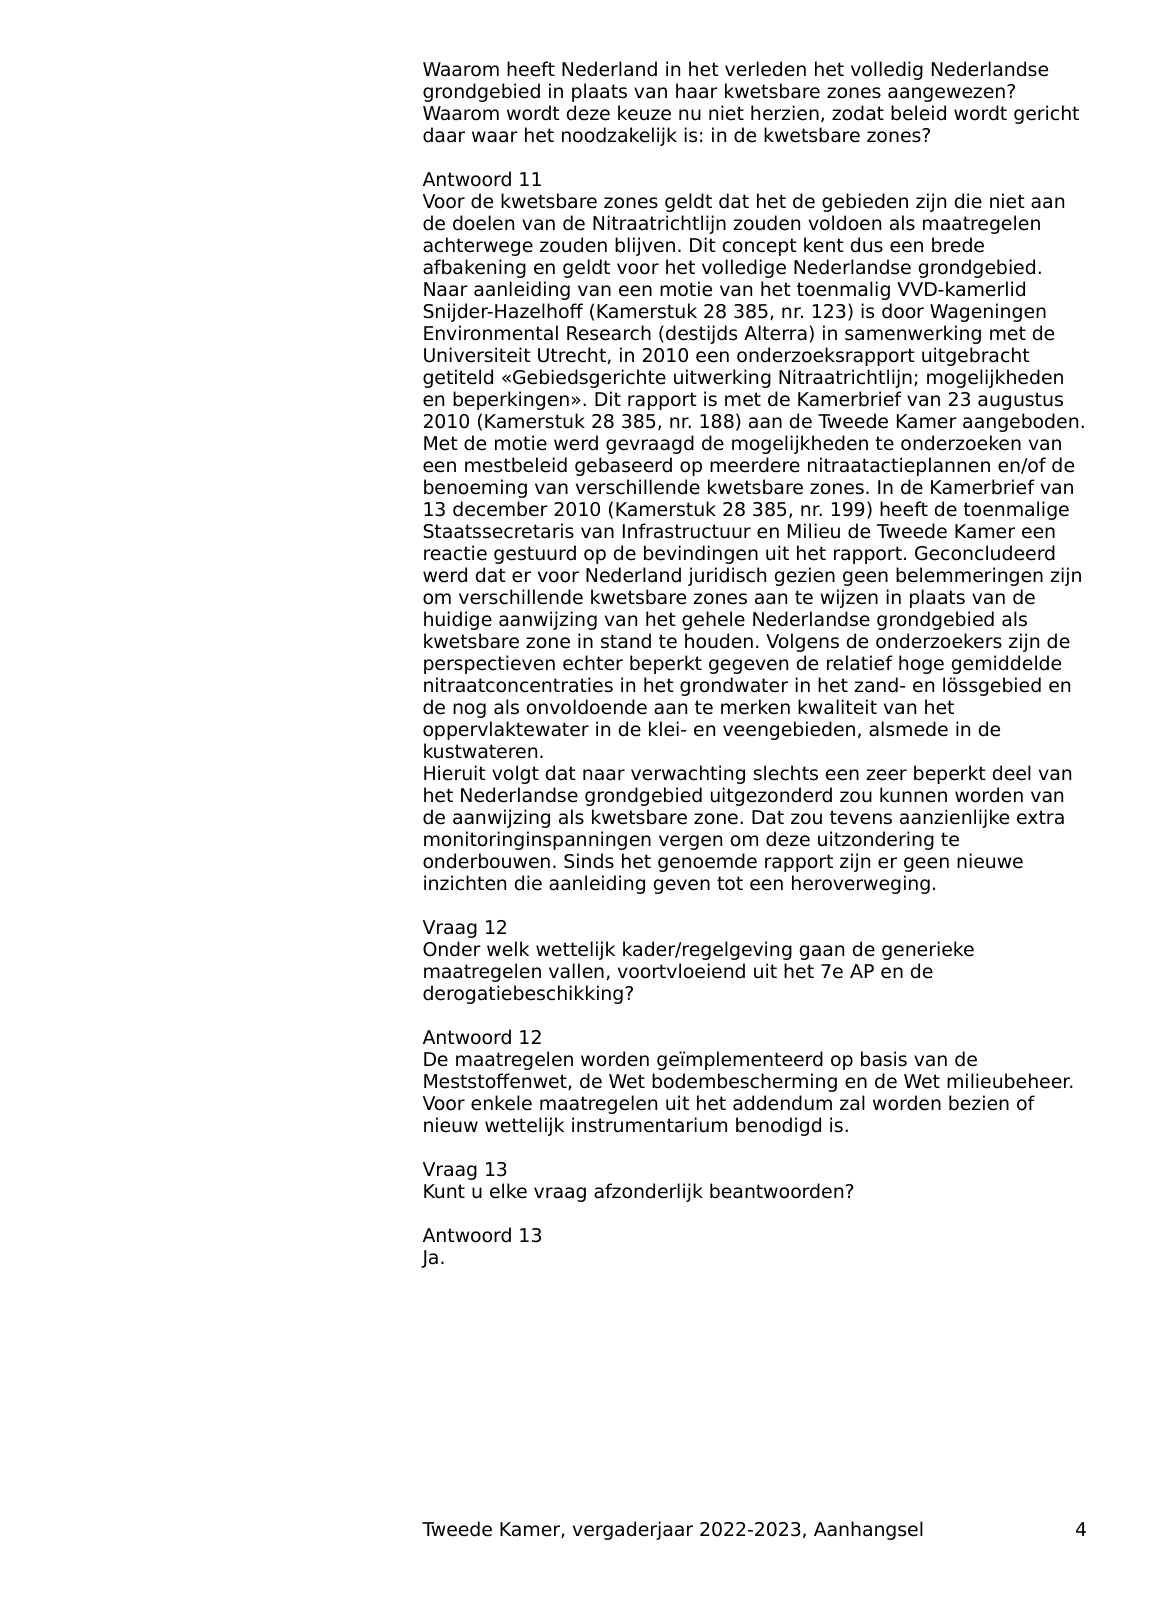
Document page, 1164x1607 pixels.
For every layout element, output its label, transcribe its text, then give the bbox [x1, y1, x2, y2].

text Antwoord 12 [422, 1027, 1087, 1049]
text Antwoord 13 [422, 1225, 1087, 1247]
text Naar aanleiding van een motie van het toenmalig VVD-kamerlid Snijder-Hazelhoff (Kamerstuk 28 385, nr. 123) is door Wageningen Environmental Research (destijds Alterra) in samenwerking met de Universiteit Utrecht, in 2010 een onderzoeksrapport uitgebracht getiteld «Gebiedsgerichte uitwerking Nitraatrichtlijn; mogelijkheden en beperkingen». Dit rapport is met de Kamerbrief van 23 augustus 2010 (Kamerstuk 28 385, nr. 188) aan de Tweede Kamer aangeboden. Met de motie werd gevraagd de mogelijkheden te onderzoeken van een mestbeleid gebaseerd op meerdere nitraatactieplannen en/of de benoeming van verschillende kwetsbare zones. In de Kamerbrief van 13 december 2010 (Kamerstuk 28 385, nr. 199) heeft de toenmalige Staatssecretaris van Infrastructuur en Milieu de Tweede Kamer een reactie gestuurd op de bevindingen uit het rapport. Geconcludeerd werd dat er voor Nederland juridisch gezien geen belemmeringen zijn om verschillende kwetsbare zones aan te wijzen in plaats van de huidige aanwijzing van het gehele Nederlandse grondgebied als kwetsbare zone in stand te houden. Volgens de onderzoekers zijn de perspectieven echter beperkt gegeven de relatief hoge gemiddelde nitraatconcentraties in het grondwater in het zand- en lössgebied en de nog als onvoldoende aan te merken kwaliteit van het oppervlaktewater in de klei- en veengebieden, alsmede in de kustwateren. [422, 279, 1087, 763]
text Vraag 13 [422, 1159, 1087, 1181]
text Ja. [422, 1247, 1087, 1269]
text Waarom heeft Nederland in het verleden het volledig Nederlandse grondgebied in plaats van haar kwetsbare zones aangewezen? Waarom wordt deze keuze nu niet herzien, zodat beleid wordt gericht daar waar het noodzakelijk is: in de kwetsbare zones? [422, 59, 1087, 147]
text Kunt u elke vraag afzonderlijk beantwoorden? [422, 1181, 1087, 1203]
text Vraag 12 [422, 917, 1087, 939]
text Voor de kwetsbare zones geldt dat het de gebieden zijn die niet aan de doelen van de Nitraatrichtlijn zouden voldoen als maatregelen achterwege zouden blijven. Dit concept kent dus een brede afbakening en geldt voor het volledige Nederlandse grondgebied. [422, 191, 1087, 279]
text Onder welk wettelijk kader/regelgeving gaan de generieke maatregelen vallen, voortvloeiend uit het 7e AP en de derogatiebeschikking? [422, 939, 1087, 1004]
text Hieruit volgt dat naar verwachting slechts een zeer beperkt deel van het Nederlandse grondgebied uitgezonderd zou kunnen worden van de aanwijzing als kwetsbare zone. Dat zou tevens aanzienlijke extra monitoringinspanningen vergen om deze uitzondering te onderbouwen. Sinds het genoemde rapport zijn er geen nieuwe inzichten die aanleiding geven tot een heroverweging. [422, 763, 1087, 894]
text De maatregelen worden geïmplementeerd op basis van de Meststoffenwet, de Wet bodembescherming en de Wet milieubeheer. Voor enkele maatregelen uit het addendum zal worden bezien of nieuw wettelijk instrumentarium benodigd is. [422, 1049, 1087, 1137]
text Antwoord 11 [422, 169, 1087, 191]
